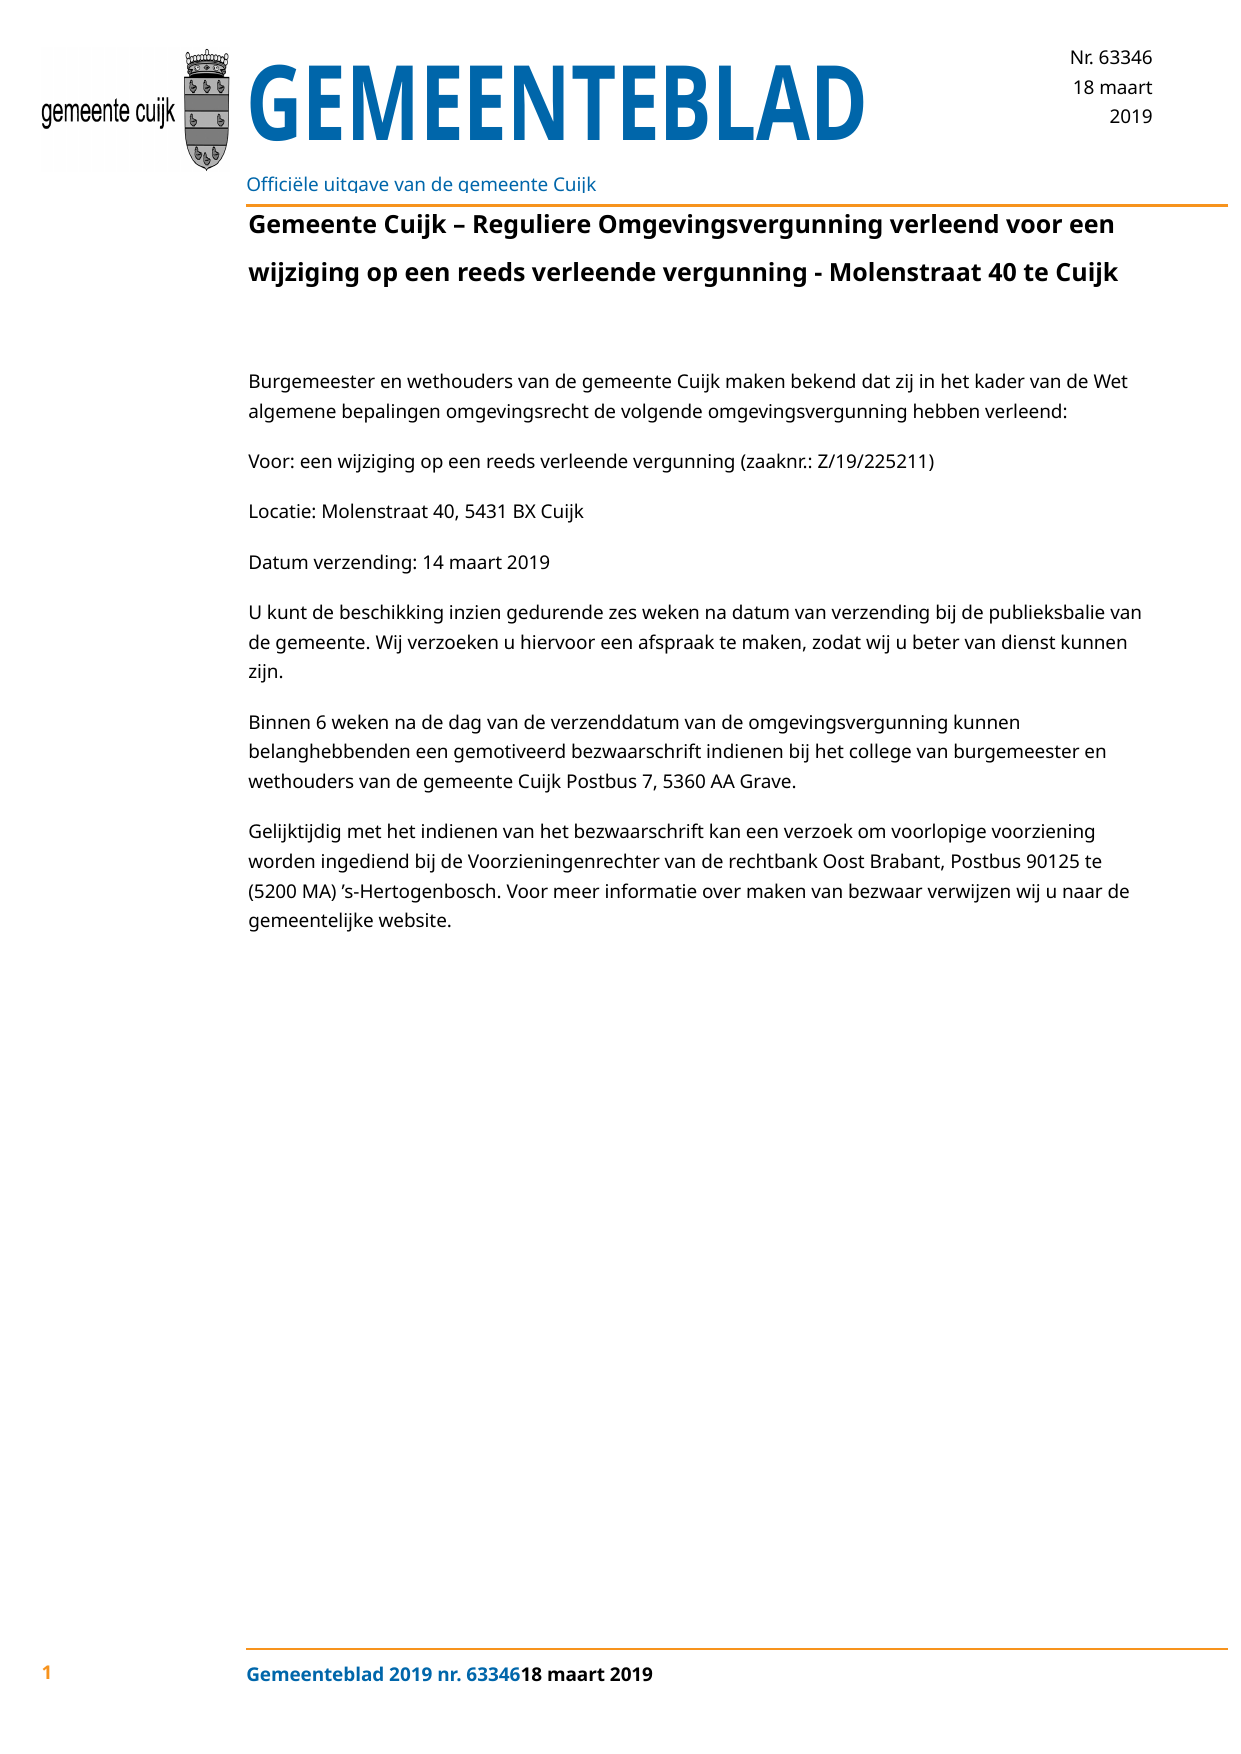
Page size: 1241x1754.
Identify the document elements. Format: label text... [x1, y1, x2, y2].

text Gemeente Cuijk – Reguliere Omgevingsvergunning verleend voor een wijziging op een reeds verleende vergunning - Molenstraat 40 te Cuijk [248, 207, 1152, 288]
text Burgemeester en wethouders van de gemeente Cuijk maken bekend dat zij in het kader van de Wet algemene bepalingen omgevingsrecht de volgende omgevingsvergunning hebben verleend: [248, 368, 1152, 424]
text Datum verzending: 14 maart 2019 [248, 549, 1152, 575]
text Binnen 6 weken na de dag van de verzenddatum van de omgevingsvergunning kunnen belanghebbenden een gemotiveerd bezwaarschrift indienen bij het college van burgemeester en wethouders van de gemeente Cuijk Postbus 7, 5360 AA Grave. [248, 709, 1152, 794]
text U kunt de beschikking inzien gedurende zes weken na datum van verzending bij de publieksbalie van de gemeente. Wij verzoeken u hiervoor een afspraak te maken, zodat wij u beter van dienst kunnen zijn. [248, 599, 1152, 684]
picture [41, 47, 231, 172]
text Voor: een wijziging op een reeds verleende vergunning (zaaknr.: Z/19/225211) [248, 448, 1152, 474]
text Gelijktijdig met het indienen van het bezwaarschrift kan een verzoek om voorlopige voorziening worden ingediend bij de Voorzieningenrechter van de rechtbank Oost Brabant, Postbus 90125 te (5200 MA) ’s-Hertogenbosch. Voor meer informatie over maken van bezwaar verwijzen wij u naar de gemeentelijke website. [248, 819, 1152, 933]
text Locatie: Molenstraat 40, 5431 BX Cuijk [248, 499, 1152, 524]
